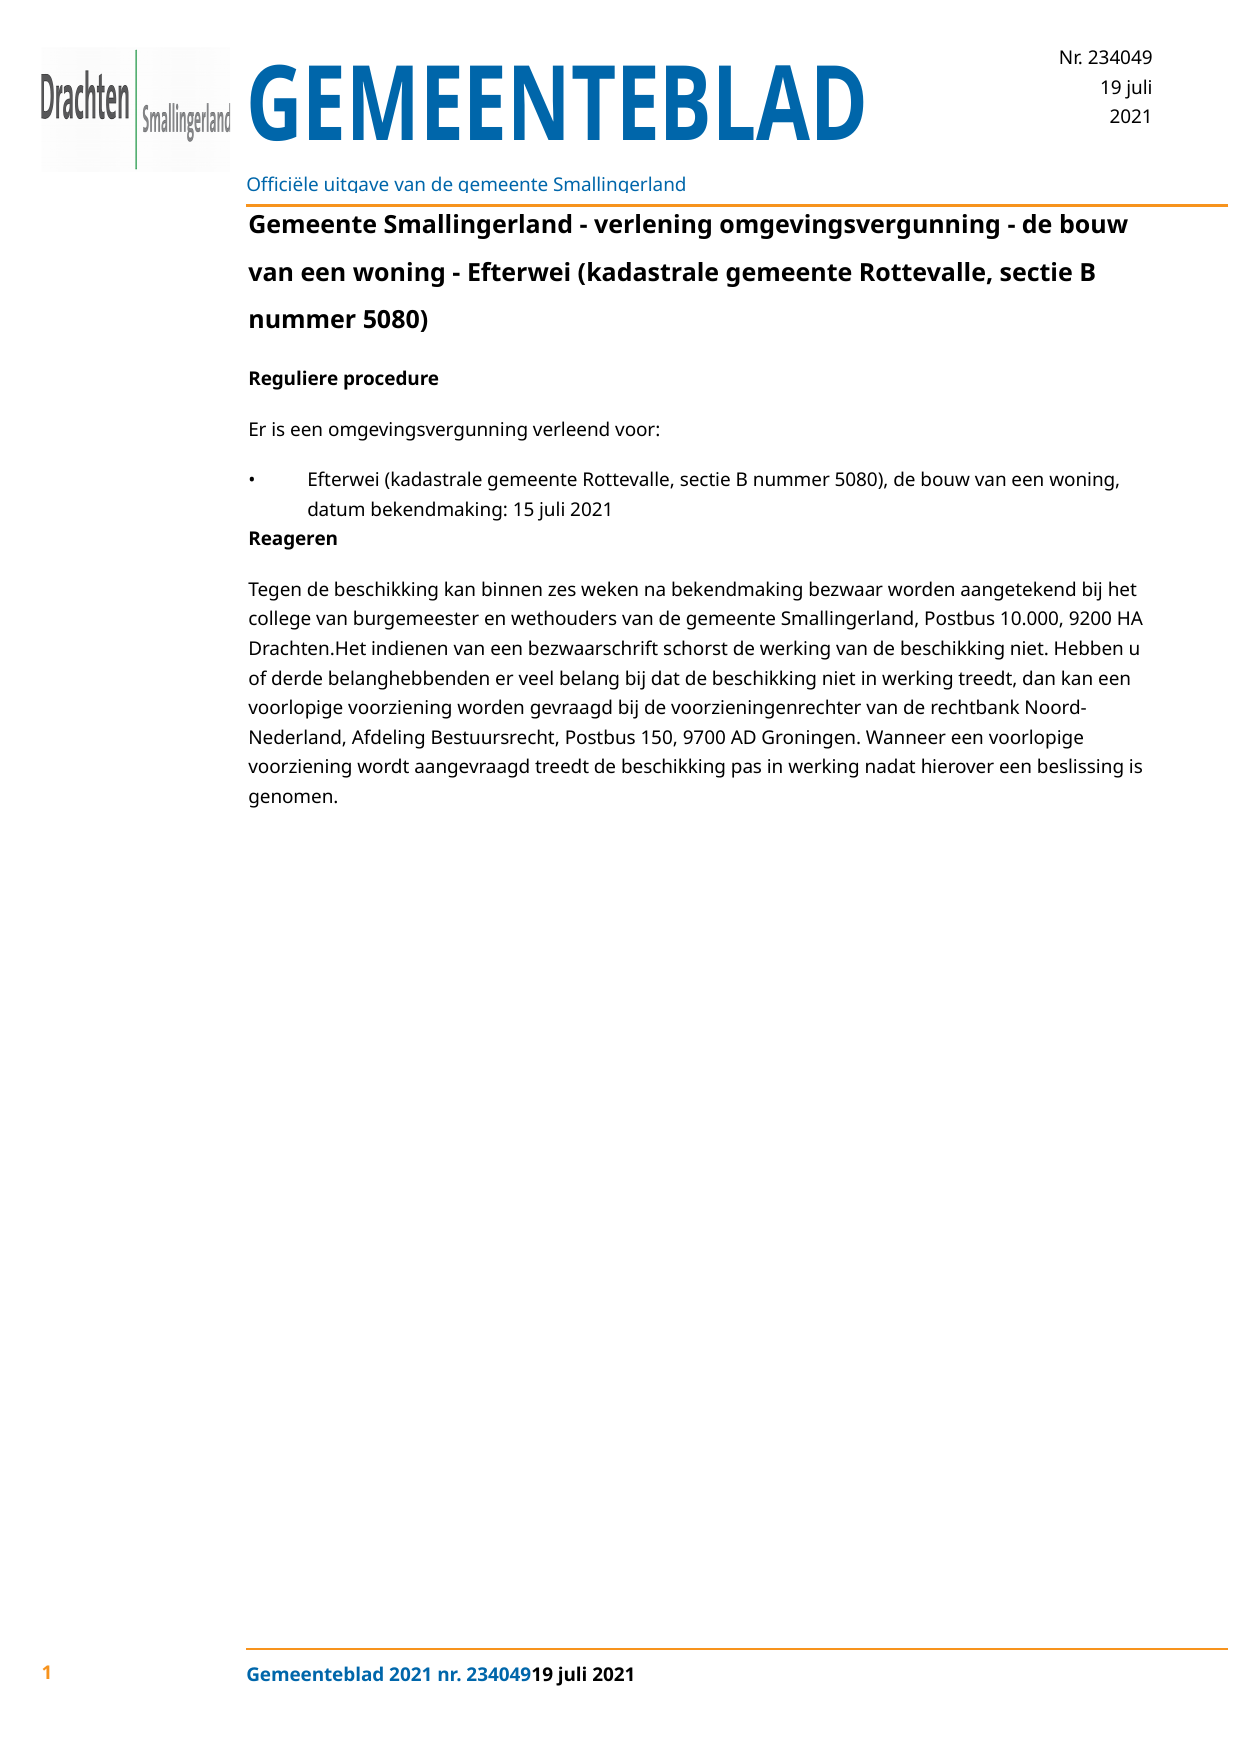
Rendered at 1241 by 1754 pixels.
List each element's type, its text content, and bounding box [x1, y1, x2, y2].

list Efterwei (kadastrale gemeente Rottevalle, sectie B nummer 5080), de bouw van een woning, datum bekendmaking: 15 juli 2021 [248, 466, 1152, 522]
text Er is een omgevingsvergunning verleend voor: [248, 416, 1152, 442]
text Reguliere procedure [248, 366, 1152, 391]
text Reageren [248, 526, 1152, 551]
picture [41, 47, 231, 172]
text Tegen de beschikking kan binnen zes weken na bekendmaking bezwaar worden aangetekend bij het college van burgemeester en wethouders van de gemeente Smallingerland, Postbus 10.000, 9200 HA Drachten.Het indienen van een bezwaarschrift schorst de werking van de beschikking niet. Hebben u of derde belanghebbenden er veel belang bij dat de beschikking niet in werking treedt, dan kan een voorlopige voorziening worden gevraagd bij de voorzieningenrechter van de rechtbank Noord-Nederland, Afdeling Bestuursrecht, Postbus 150, 9700 AD Groningen. Wanneer een voorlopige voorziening wordt aangevraagd treedt de beschikking pas in werking nadat hierover een beslissing is genomen. [248, 576, 1152, 809]
text Gemeente Smallingerland - verlening omgevingsvergunning - de bouw van een woning - Efterwei (kadastrale gemeente Rottevalle, sectie B nummer 5080) [248, 207, 1152, 336]
